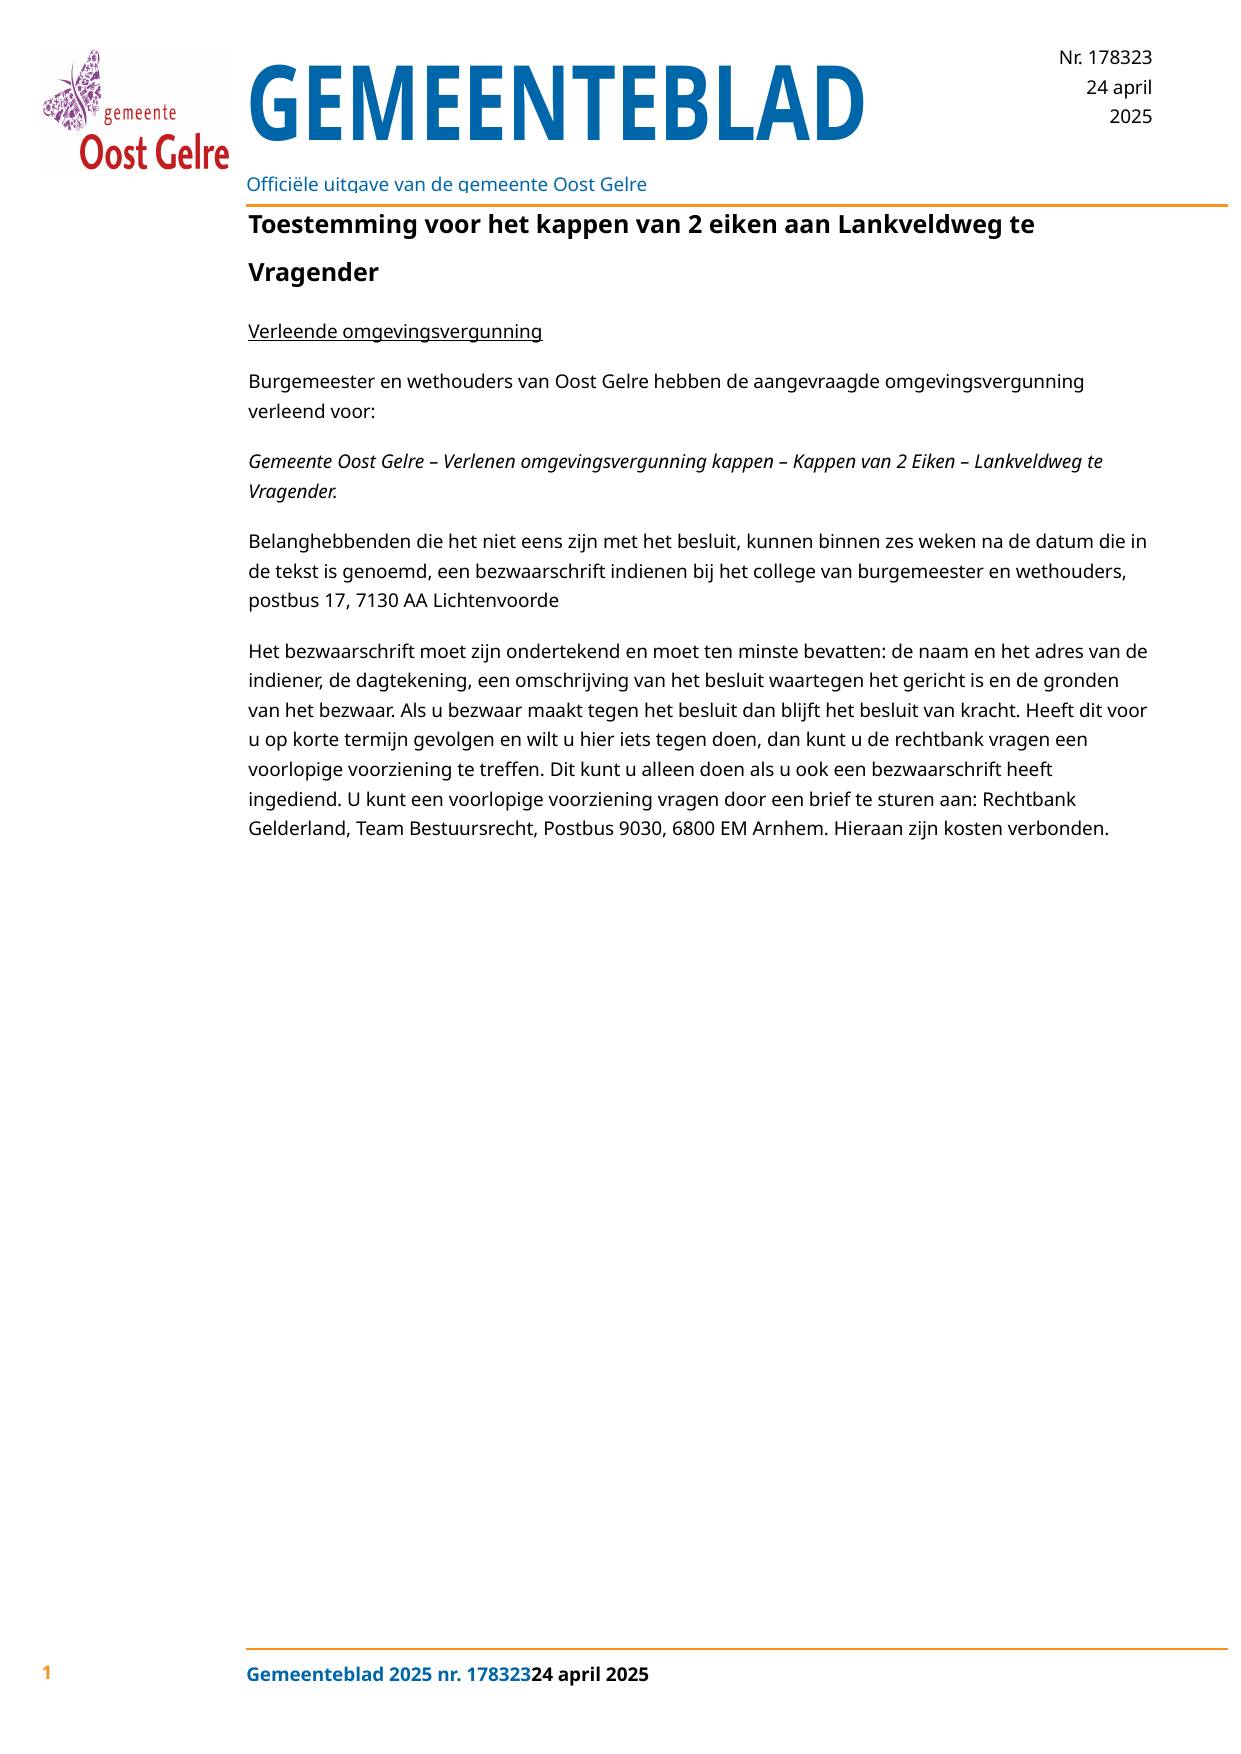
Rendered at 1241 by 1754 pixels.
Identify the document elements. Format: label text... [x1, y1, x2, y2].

picture [41, 47, 231, 172]
text Toestemming voor het kappen van 2 eiken aan Lankveldweg te Vragender [248, 207, 1152, 288]
text Belanghebbenden die het niet eens zijn met het besluit, kunnen binnen zes weken na de datum die in de tekst is genoemd, een bezwaarschrift indienen bij het college van burgemeester en wethouders, postbus 17, 7130 AA Lichtenvoorde [248, 528, 1152, 613]
text Het bezwaarschrift moet zijn ondertekend en moet ten minste bevatten: de naam en het adres van de indiener, de dagtekening, een omschrijving van het besluit waartegen het gericht is en de gronden van het bezwaar. Als u bezwaar maakt tegen het besluit dan blijft het besluit van kracht. Heeft dit voor u op korte termijn gevolgen en wilt u hier iets tegen doen, dan kunt u de rechtbank vragen een voorlopige voorziening te treffen. Dit kunt u alleen doen als u ook een bezwaarschrift heeft ingediend. U kunt een voorlopige voorziening vragen door een brief te sturen aan: Rechtbank Gelderland, Team Bestuursrecht, Postbus 9030, 6800 EM Arnhem. Hieraan zijn kosten verbonden. [248, 638, 1152, 841]
text Gemeente Oost Gelre – Verlenen omgevingsvergunning kappen – Kappen van 2 Eiken – Lankveldweg te Vragender. [248, 448, 1152, 504]
text Verleende omgevingsvergunning [248, 318, 1152, 344]
text Burgemeester en wethouders van Oost Gelre hebben de aangevraagde omgevingsvergunning verleend voor: [248, 368, 1152, 424]
